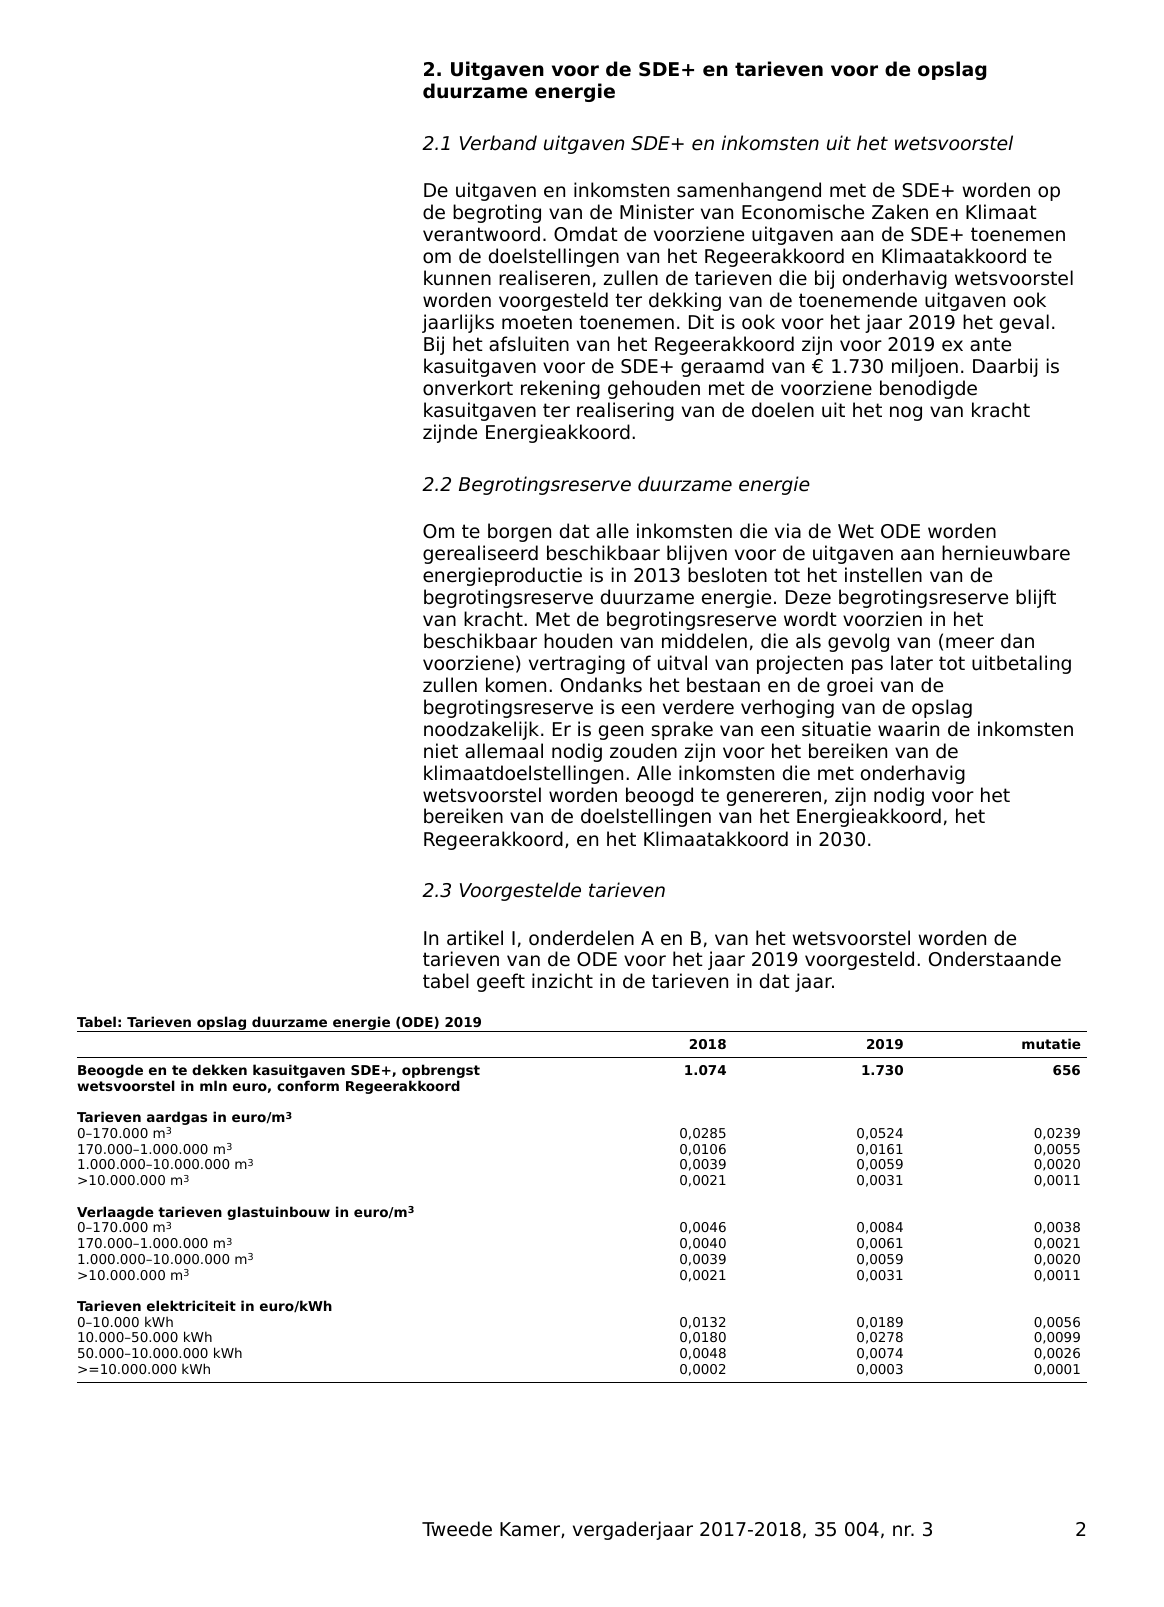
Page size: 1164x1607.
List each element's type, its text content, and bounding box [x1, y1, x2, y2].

table_cell [909, 1283, 1087, 1299]
table_cell [909, 1204, 1087, 1220]
table_cell [732, 1094, 909, 1110]
table_cell 0,0039 [555, 1157, 732, 1173]
table_cell [909, 1189, 1087, 1204]
text De uitgaven en inkomsten samenhangend met de SDE+ worden op de begroting van de Minister van Economische Zaken en Klimaat verantwoord. Omdat de voorziene uitgaven aan de SDE+ toenemen om de doelstellingen van het Regeerakkoord en Klimaatakkoord te kunnen realiseren, zullen de tarieven die bij onderhavig wetsvoorstel worden voorgesteld ter dekking van de toenemende uitgaven ook jaarlijks moeten toenemen. Dit is ook voor het jaar 2019 het geval. [422, 180, 1087, 334]
table_cell [732, 1110, 909, 1126]
table_cell 0–170.000 m3 [77, 1126, 555, 1141]
table_cell 0,0031 [732, 1173, 909, 1189]
table_cell 0,0011 [909, 1267, 1087, 1283]
table_cell 1.000.000–10.000.000 m3 [77, 1157, 555, 1173]
text In artikel I, onderdelen A en B, van het wetsvoorstel worden de tarieven van de ODE voor het jaar 2019 voorgesteld. Onderstaande tabel geeft inzicht in de tarieven in dat jaar. [422, 927, 1087, 993]
table_cell 0,0039 [555, 1252, 732, 1267]
table_cell [732, 1189, 909, 1204]
table_cell 0,0001 [909, 1362, 1087, 1382]
table_cell 0,0048 [555, 1346, 732, 1362]
table_cell [555, 1283, 732, 1299]
table_cell 0,0106 [555, 1141, 732, 1157]
table_cell [77, 1283, 555, 1299]
table_cell 170.000–1.000.000 m3 [77, 1236, 555, 1252]
table_cell 0,0099 [909, 1330, 1087, 1346]
table_cell [77, 1032, 555, 1057]
table_cell 0,0003 [732, 1362, 909, 1382]
table_cell 0,0059 [732, 1252, 909, 1267]
table_cell 0,0056 [909, 1315, 1087, 1330]
table_cell 0,0061 [732, 1236, 909, 1252]
table_cell 0,0285 [555, 1126, 732, 1141]
table_cell mutatie [909, 1032, 1087, 1057]
table_cell Tarieven aardgas in euro/m3 [77, 1110, 555, 1126]
table_header Tabel: Tarieven opslag duurzame energie (ODE) 2019 [77, 1015, 1087, 1031]
table_cell [732, 1283, 909, 1299]
table_cell 0,0189 [732, 1315, 909, 1330]
table_cell Verlaagde tarieven glastuinbouw in euro/m3 [77, 1204, 555, 1220]
table_cell 50.000–10.000.000 kWh [77, 1346, 555, 1362]
table_cell 1.000.000–10.000.000 m3 [77, 1252, 555, 1267]
table_cell >10.000.000 m3 [77, 1267, 555, 1283]
table_cell [77, 1094, 555, 1110]
table_cell 0,0011 [909, 1173, 1087, 1189]
table_cell 0,0031 [732, 1267, 909, 1283]
table_cell 0,0021 [555, 1173, 732, 1189]
table_cell 2019 [732, 1032, 909, 1057]
table_cell 0,0026 [909, 1346, 1087, 1362]
table_cell [555, 1094, 732, 1110]
table_cell 0,0084 [732, 1220, 909, 1236]
subtitle 2.3 Voorgestelde tarieven [422, 880, 1087, 902]
table_cell [732, 1204, 909, 1220]
table_cell 0,0055 [909, 1141, 1087, 1157]
table_cell 0,0002 [555, 1362, 732, 1382]
table_cell 0,0046 [555, 1220, 732, 1236]
table_cell [909, 1110, 1087, 1126]
table_cell 1.730 [732, 1058, 909, 1094]
table_cell [909, 1094, 1087, 1110]
text Om te borgen dat alle inkomsten die via de Wet ODE worden gerealiseerd beschikbaar blijven voor de uitgaven aan hernieuwbare energieproductie is in 2013 besloten tot het instellen van de begrotingsreserve duurzame energie. Deze begrotingsreserve blijft van kracht. Met de begrotingsreserve wordt voorzien in het beschikbaar houden van middelen, die als gevolg van (meer dan voorziene) vertraging of uitval van projecten pas later tot uitbetaling zullen komen. Ondanks het bestaan en de groei van de begrotingsreserve is een verdere verhoging van de opslag noodzakelijk. Er is geen sprake van een situatie waarin de inkomsten niet allemaal nodig zouden zijn voor het bereiken van de klimaatdoelstellingen. Alle inkomsten die met onderhavig wetsvoorstel worden beoogd te genereren, zijn nodig voor het bereiken van de doelstellingen van het Energieakkoord, het Regeerakkoord, en het Klimaatakkoord in 2030. [422, 521, 1087, 850]
table_cell 0,0038 [909, 1220, 1087, 1236]
table_cell 0,0074 [732, 1346, 909, 1362]
table_cell 0,0020 [909, 1157, 1087, 1173]
table_cell 0,0161 [732, 1141, 909, 1157]
table_cell [77, 1189, 555, 1204]
table_cell 0–170.000 m3 [77, 1220, 555, 1236]
table_cell [555, 1189, 732, 1204]
subtitle 2. Uitgaven voor de SDE+ en tarieven voor de opslag duurzame energie [422, 59, 1087, 103]
table_cell 1.074 [555, 1058, 732, 1094]
table_cell >10.000.000 m3 [77, 1173, 555, 1189]
table_cell 656 [909, 1058, 1087, 1094]
table_cell 2018 [555, 1032, 732, 1057]
table_cell [555, 1299, 732, 1314]
table_cell 0,0021 [909, 1236, 1087, 1252]
table_cell >=10.000.000 kWh [77, 1362, 555, 1382]
table_cell [732, 1299, 909, 1314]
table_cell 0,0020 [909, 1252, 1087, 1267]
table_cell 0,0021 [555, 1267, 732, 1283]
table_cell [555, 1204, 732, 1220]
table_cell Tarieven elektriciteit in euro/kWh [77, 1299, 555, 1314]
subtitle 2.1 Verband uitgaven SDE+ en inkomsten uit het wetsvoorstel [422, 133, 1087, 155]
table_cell 0,0278 [732, 1330, 909, 1346]
table_cell 0,0059 [732, 1157, 909, 1173]
table_cell 10.000–50.000 kWh [77, 1330, 555, 1346]
table_cell 0,0180 [555, 1330, 732, 1346]
table_cell [555, 1110, 732, 1126]
table_cell 0,0132 [555, 1315, 732, 1330]
table_cell 0,0524 [732, 1126, 909, 1141]
table_cell 0–10.000 kWh [77, 1315, 555, 1330]
table_cell Beoogde en te dekken kasuitgaven SDE+, opbrengst wetsvoorstel in mln euro, conform Regeerakkoord [77, 1058, 555, 1094]
text Bij het afsluiten van het Regeerakkoord zijn voor 2019 ex ante kasuitgaven voor de SDE+ geraamd van € 1.730 miljoen. Daarbij is onverkort rekening gehouden met de voorziene benodigde kasuitgaven ter realisering van de doelen uit het nog van kracht zijnde Energieakkoord. [422, 334, 1087, 444]
table_cell 170.000–1.000.000 m3 [77, 1141, 555, 1157]
table_cell 0,0040 [555, 1236, 732, 1252]
subtitle 2.2 Begrotingsreserve duurzame energie [422, 474, 1087, 496]
table_cell 0,0239 [909, 1126, 1087, 1141]
table_cell [909, 1299, 1087, 1314]
